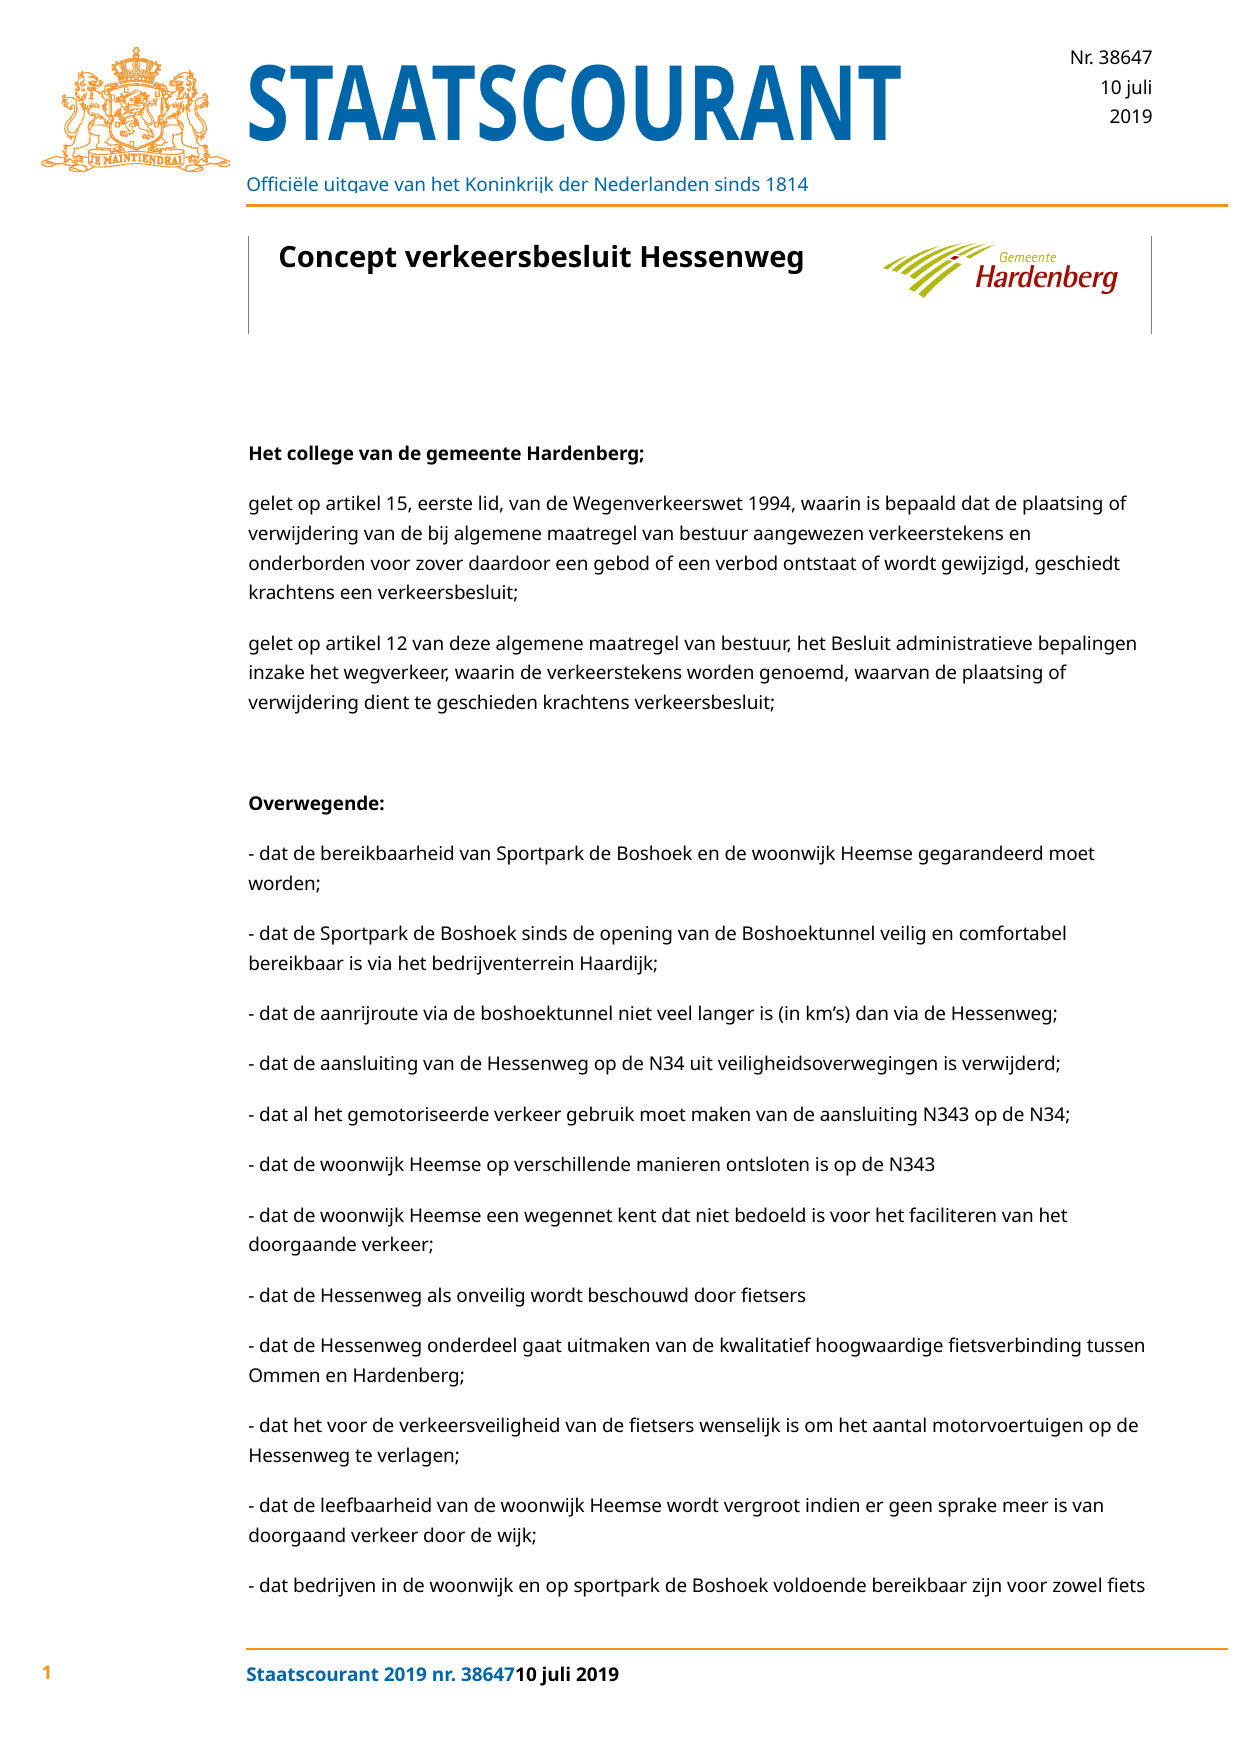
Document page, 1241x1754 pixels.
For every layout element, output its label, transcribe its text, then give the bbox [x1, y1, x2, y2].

text gelet op artikel 12 van deze algemene maatregel van bestuur, het Besluit administratieve bepalingen inzake het wegverkeer, waarin de verkeerstekens worden genoemd, waarvan de plaatsing of verwijdering dient te geschieden krachtens verkeersbesluit; [248, 630, 1152, 715]
text - dat de woonwijk Heemse een wegennet kent dat niet bedoeld is voor het faciliteren van het doorgaande verkeer; [248, 1202, 1152, 1257]
table_header [850, 236, 1151, 334]
text Overwegende: [248, 790, 1152, 816]
picture [41, 47, 231, 172]
text - dat de woonwijk Heemse op verschillende manieren ontsloten is op de N343 [248, 1151, 1152, 1177]
text - dat de Hessenweg onderdeel gaat uitmaken van de kwalitatief hoogwaardige fietsverbinding tussen Ommen en Hardenberg; [248, 1332, 1152, 1388]
text Het college van de gemeente Hardenberg; [248, 440, 1152, 466]
text - dat de leefbaarheid van de woonwijk Heemse wordt vergroot indien er geen sprake meer is van doorgaand verkeer door de wijk; [248, 1492, 1152, 1548]
table_header Concept verkeersbesluit Hessenweg [249, 236, 850, 334]
text - dat het voor de verkeersveiligheid van de fietsers wenselijk is om het aantal motorvoertuigen op de Hessenweg te verlagen; [248, 1412, 1152, 1468]
text - dat de Sportpark de Boshoek sinds de opening van de Boshoektunnel veilig en comfortabel bereikbaar is via het bedrijventerrein Haardijk; [248, 920, 1152, 976]
text gelet op artikel 15, eerste lid, van de Wegenverkeerswet 1994, waarin is bepaald dat de plaatsing of verwijdering van de bij algemene maatregel van bestuur aangewezen verkeerstekens en onderborden voor zover daardoor een gebod of een verbod ontstaat of wordt gewijzigd, geschiedt krachtens een verkeersbesluit; [248, 491, 1152, 605]
text - dat de aanrijroute via de boshoektunnel niet veel langer is (in km’s) dan via de Hessenweg; [248, 1000, 1152, 1026]
text - dat de Hessenweg als onveilig wordt beschouwd door fietsers [248, 1282, 1152, 1308]
text - dat al het gemotoriseerde verkeer gebruik moet maken van de aansluiting N343 op de N34; [248, 1101, 1152, 1127]
picture [882, 236, 1119, 309]
text - dat de aansluiting van de Hessenweg op de N34 uit veiligheidsoverwegingen is verwijderd; [248, 1051, 1152, 1076]
text - dat de bereikbaarheid van Sportpark de Boshoek en de woonwijk Heemse gegarandeerd moet worden; [248, 840, 1152, 896]
text - dat bedrijven in de woonwijk en op sportpark de Boshoek voldoende bereikbaar zijn voor zowel fiets [248, 1572, 1152, 1598]
